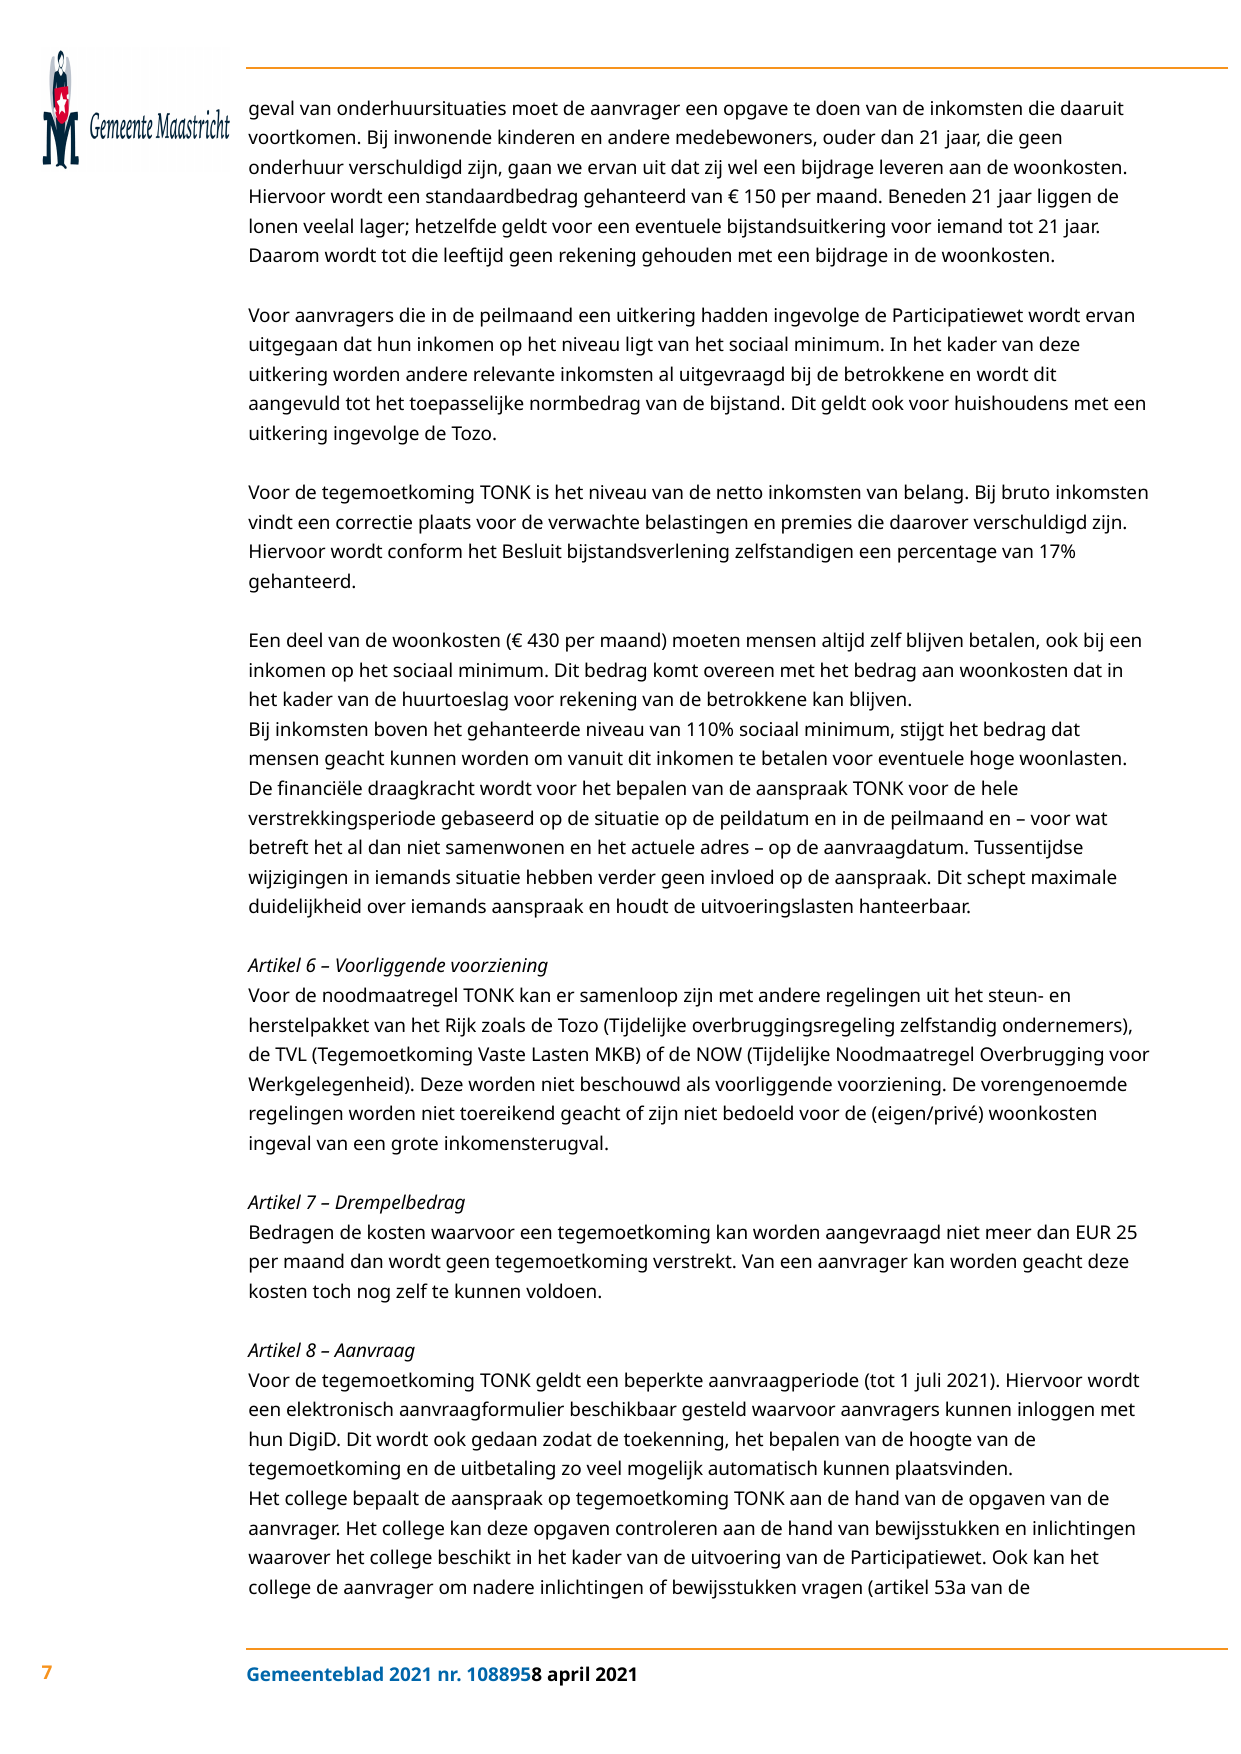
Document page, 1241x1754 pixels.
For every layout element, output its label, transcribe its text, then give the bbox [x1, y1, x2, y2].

text Artikel 6 – Voorliggende voorziening [248, 953, 1152, 978]
text De financiële draagkracht wordt voor het bepalen van de aanspraak TONK voor de hele verstrekkingsperiode gebaseerd op de situatie op de peildatum en in de peilmaand en – voor wat betreft het al dan niet samenwonen en het actuele adres – op de aanvraagdatum. Tussentijdse wijzigingen in iemands situatie hebben verder geen invloed op de aanspraak. Dit schept maximale duidelijkheid over iemands aanspraak en houdt de uitvoeringslasten hanteerbaar. [248, 775, 1152, 919]
text Voor de noodmaatregel TONK kan er samenloop zijn met andere regelingen uit het steun- en herstelpakket van het Rijk zoals de Tozo (Tijdelijke overbruggingsregeling zelfstandig ondernemers), de TVL (Tegemoetkoming Vaste Lasten MKB) of de NOW (Tijdelijke Noodmaatregel Overbrugging voor Werkgelegenheid). Deze worden niet beschouwd als voorliggende voorziening. De vorengenoemde regelingen worden niet toereikend geacht of zijn niet bedoeld voor de (eigen/privé) woonkosten ingeval van een grote inkomensterugval. [248, 982, 1152, 1156]
text Een deel van de woonkosten (€ 430 per maand) moeten mensen altijd zelf blijven betalen, ook bij een inkomen op het sociaal minimum. Dit bedrag komt overeen met het bedrag aan woonkosten dat in het kader van de huurtoeslag voor rekening van de betrokkene kan blijven. [248, 627, 1152, 712]
text geval van onderhuursituaties moet de aanvrager een opgave te doen van de inkomsten die daaruit voortkomen. Bij inwonende kinderen en andere medebewoners, ouder dan 21 jaar, die geen onderhuur verschuldigd zijn, gaan we ervan uit dat zij wel een bijdrage leveren aan de woonkosten. Hiervoor wordt een standaardbedrag gehanteerd van € 150 per maand. Beneden 21 jaar liggen de lonen veelal lager; hetzelfde geldt voor een eventuele bijstandsuitkering voor iemand tot 21 jaar. Daarom wordt tot die leeftijd geen rekening gehouden met een bijdrage in de woonkosten. [248, 95, 1152, 268]
picture [41, 47, 231, 172]
text Voor de tegemoetkoming TONK is het niveau van de netto inkomsten van belang. Bij bruto inkomsten vindt een correctie plaats voor de verwachte belastingen en premies die daarover verschuldigd zijn. Hiervoor wordt conform het Besluit bijstandsverlening zelfstandigen een percentage van 17% gehanteerd. [248, 479, 1152, 594]
text Voor aanvragers die in de peilmaand een uitkering hadden ingevolge de Participatiewet wordt ervan uitgegaan dat hun inkomen op het niveau ligt van het sociaal minimum. In het kader van deze uitkering worden andere relevante inkomsten al uitgevraagd bij de betrokkene en wordt dit aangevuld tot het toepasselijke normbedrag van de bijstand. Dit geldt ook voor huishoudens met een uitkering ingevolge de Tozo. [248, 302, 1152, 446]
text Artikel 7 – Drempelbedrag [248, 1189, 1152, 1215]
text Bedragen de kosten waarvoor een tegemoetkoming kan worden aangevraagd niet meer dan EUR 25 per maand dan wordt geen tegemoetkoming verstrekt. Van een aanvrager kan worden geacht deze kosten toch nog zelf te kunnen voldoen. [248, 1219, 1152, 1304]
text Bij inkomsten boven het gehanteerde niveau van 110% sociaal minimum, stijgt het bedrag dat mensen geacht kunnen worden om vanuit dit inkomen te betalen voor eventuele hoge woonlasten. [248, 716, 1152, 771]
text Artikel 8 – Aanvraag [248, 1337, 1152, 1363]
text Het college bepaalt de aanspraak op tegemoetkoming TONK aan de hand van de opgaven van de aanvrager. Het college kan deze opgaven controleren aan de hand van bewijsstukken en inlichtingen waarover het college beschikt in het kader van de uitvoering van de Participatiewet. Ook kan het college de aanvrager om nadere inlichtingen of bewijsstukken vragen (artikel 53a van de [248, 1485, 1152, 1600]
text Voor de tegemoetkoming TONK geldt een beperkte aanvraagperiode (tot 1 juli 2021). Hiervoor wordt een elektronisch aanvraagformulier beschikbaar gesteld waarvoor aanvragers kunnen inloggen met hun DigiD. Dit wordt ook gedaan zodat de toekenning, het bepalen van de hoogte van de tegemoetkoming en de uitbetaling zo veel mogelijk automatisch kunnen plaatsvinden. [248, 1367, 1152, 1481]
